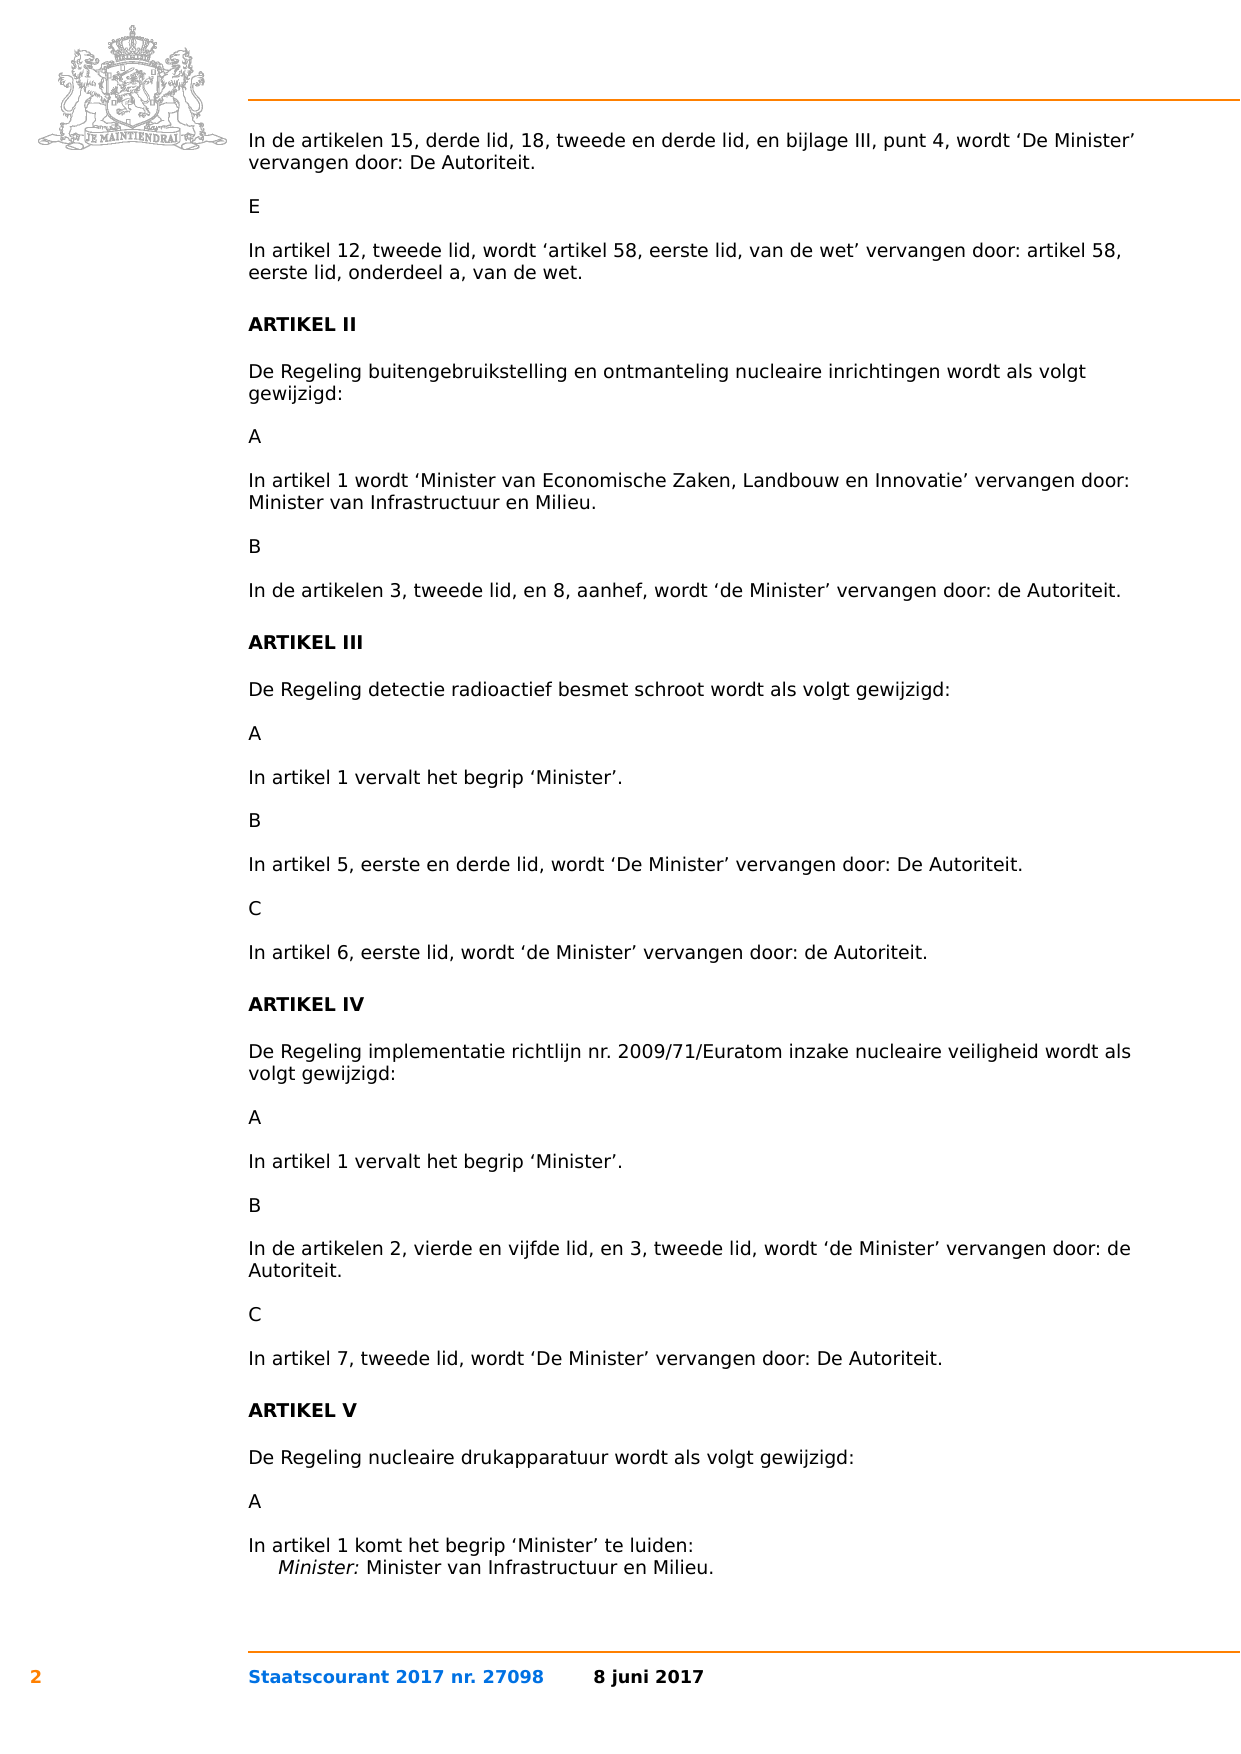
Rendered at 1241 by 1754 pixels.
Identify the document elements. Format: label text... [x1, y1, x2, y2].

text In artikel 1 vervalt het begrip ‘Minister’. [248, 767, 1163, 788]
text B [248, 1194, 1163, 1216]
text De Regeling nucleaire drukapparatuur wordt als volgt gewijzigd: [248, 1447, 1163, 1469]
text A [248, 1107, 1163, 1129]
text In de artikelen 3, tweede lid, en 8, aanhef, wordt ‘de Minister’ vervangen door: de Autoriteit. [248, 580, 1163, 602]
text Minister: Minister van Infrastructuur en Milieu. [278, 1557, 1163, 1579]
text B [248, 536, 1163, 558]
text In artikel 6, eerste lid, wordt ‘de Minister’ vervangen door: de Autoriteit. [248, 942, 1163, 964]
text In de artikelen 15, derde lid, 18, tweede en derde lid, en bijlage III, punt 4, wordt ‘De Minister’ vervangen door: De Autoriteit. [248, 130, 1163, 174]
subtitle ARTIKEL II [248, 313, 1163, 336]
text De Regeling detectie radioactief besmet schroot wordt als volgt gewijzigd: [248, 679, 1163, 701]
text In artikel 5, eerste en derde lid, wordt ‘De Minister’ vervangen door: De Autoriteit. [248, 854, 1163, 876]
text In artikel 1 wordt ‘Minister van Economische Zaken, Landbouw en Innovatie’ vervangen door: Minister van Infrastructuur en Milieu. [248, 470, 1163, 514]
text A [248, 1491, 1163, 1513]
picture [38, 25, 227, 150]
text In artikel 1 komt het begrip ‘Minister’ te luiden: [248, 1535, 1163, 1557]
subtitle ARTIKEL IV [248, 994, 1163, 1016]
text C [248, 1304, 1163, 1326]
subtitle ARTIKEL III [248, 632, 1163, 654]
text In artikel 1 vervalt het begrip ‘Minister’. [248, 1151, 1163, 1173]
text E [248, 196, 1163, 218]
text In de artikelen 2, vierde en vijfde lid, en 3, tweede lid, wordt ‘de Minister’ vervangen door: de Autoriteit. [248, 1238, 1163, 1282]
text B [248, 810, 1163, 832]
text A [248, 426, 1163, 448]
text In artikel 7, tweede lid, wordt ‘De Minister’ vervangen door: De Autoriteit. [248, 1348, 1163, 1370]
text De Regeling implementatie richtlijn nr. 2009/71/Euratom inzake nucleaire veiligheid wordt als volgt gewijzigd: [248, 1041, 1163, 1085]
text A [248, 723, 1163, 745]
text In artikel 12, tweede lid, wordt ‘artikel 58, eerste lid, van de wet’ vervangen door: artikel 58, eerste lid, onderdeel a, van de wet. [248, 239, 1163, 283]
text C [248, 898, 1163, 920]
subtitle ARTIKEL V [248, 1400, 1163, 1422]
text De Regeling buitengebruikstelling en ontmanteling nucleaire inrichtingen wordt als volgt gewijzigd: [248, 361, 1163, 404]
